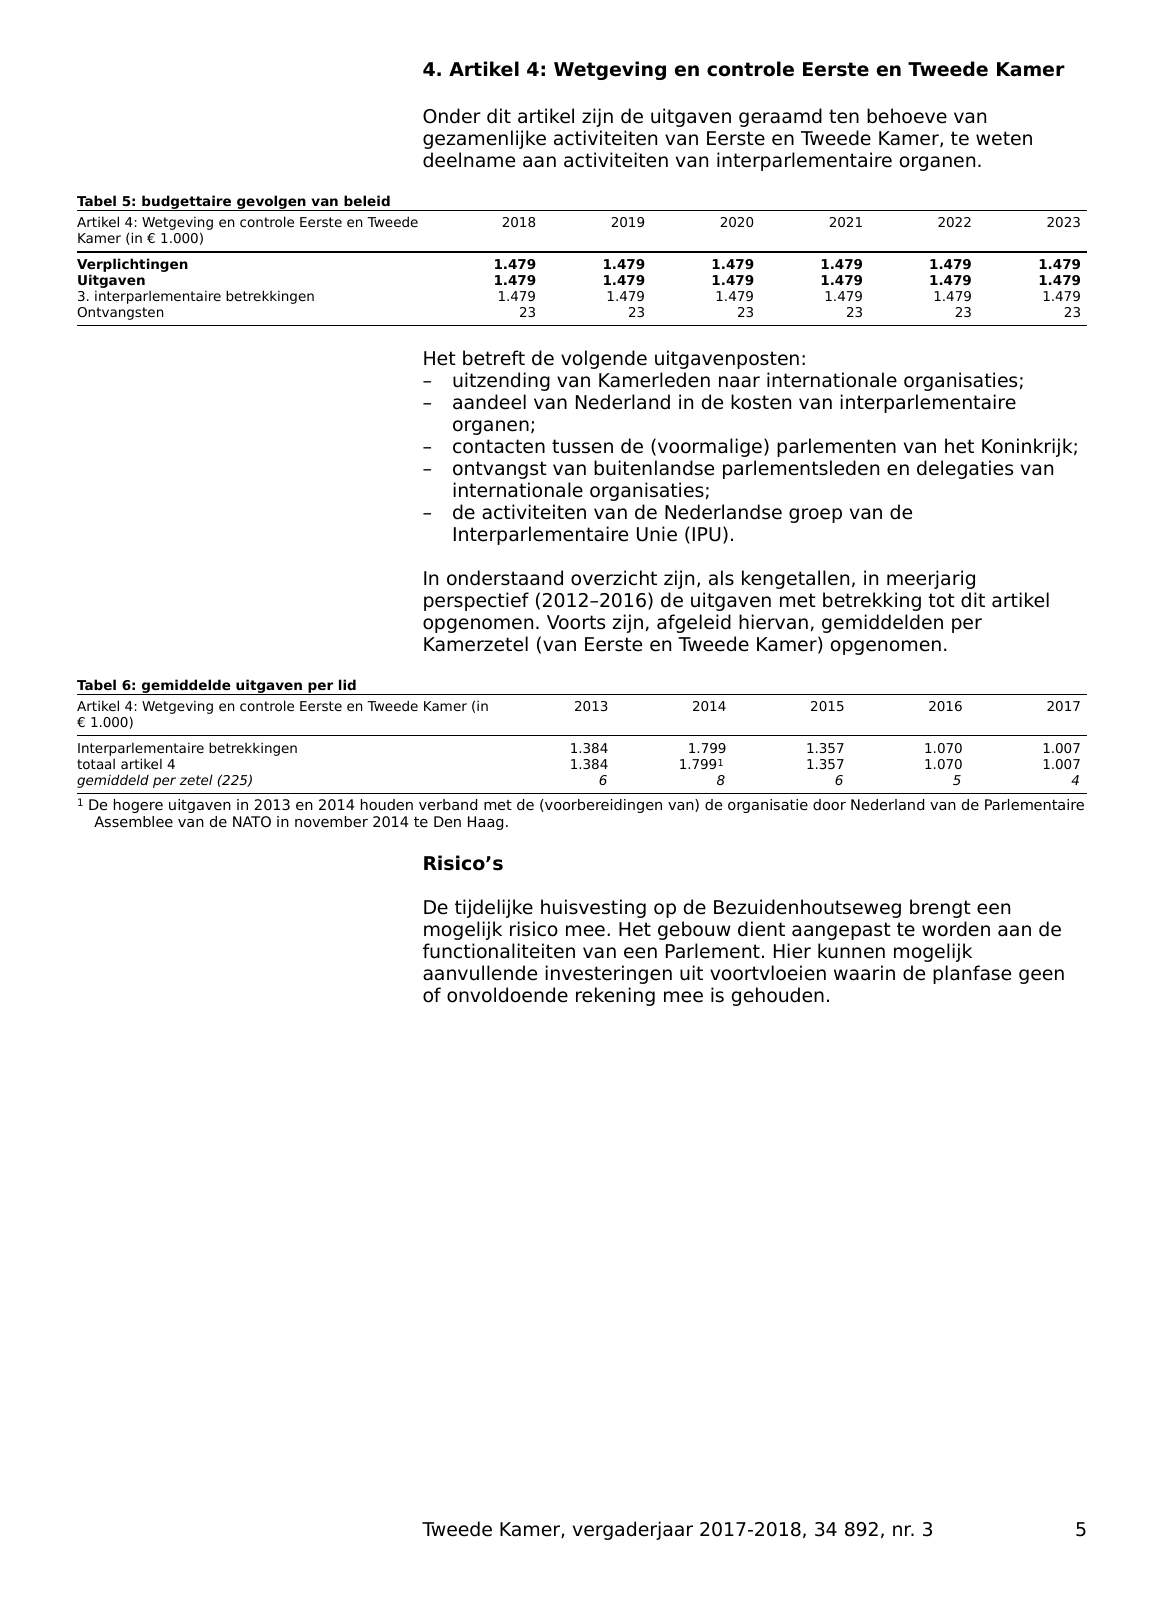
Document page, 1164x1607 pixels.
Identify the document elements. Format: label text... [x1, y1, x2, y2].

table_header Tabel 6: gemiddelde uitgaven per lid [77, 678, 1087, 693]
table_cell Uitgaven [77, 273, 433, 289]
text – aandeel van Nederland in de kosten van interparlementaire organen; [422, 392, 1087, 436]
table_cell 1.070 [850, 736, 968, 757]
table_cell 1.7991 [614, 757, 732, 773]
table_cell 1.479 [869, 273, 978, 289]
text Het betreft de volgende uitgavenposten: [422, 348, 1087, 370]
table_cell 2018 [433, 211, 542, 251]
table_cell 1.479 [651, 253, 760, 273]
table_cell 1.479 [760, 273, 869, 289]
text – uitzending van Kamerleden naar internationale organisaties; [422, 370, 1087, 392]
table_cell 1.479 [433, 289, 542, 304]
table_cell 23 [433, 304, 542, 325]
table_cell 1.384 [496, 757, 614, 773]
table_cell 1.357 [732, 757, 850, 773]
table_cell 23 [542, 304, 651, 325]
table_cell 1.479 [433, 253, 542, 273]
table_cell 2015 [732, 695, 850, 735]
table_cell 23 [651, 304, 760, 325]
table_cell 1.479 [651, 289, 760, 304]
table_cell 1.479 [542, 253, 651, 273]
table_cell totaal artikel 4 [77, 757, 496, 773]
table_cell 2016 [850, 695, 968, 735]
table_cell 6 [496, 773, 614, 793]
table_cell 1.799 [614, 736, 732, 757]
table_cell 1.479 [542, 289, 651, 304]
table_cell 2019 [542, 211, 651, 251]
table_cell 5 [850, 773, 968, 793]
table_cell 2021 [760, 211, 869, 251]
table_header Tabel 5: budgettaire gevolgen van beleid [77, 194, 1087, 209]
table_cell 2017 [969, 695, 1087, 735]
text In onderstaand overzicht zijn, als kengetallen, in meerjarig perspectief (2012–2016) de uitgaven met betrekking tot dit artikel opgenomen. Voorts zijn, afgeleid hiervan, gemiddelden per Kamerzetel (van Eerste en Tweede Kamer) opgenomen. [422, 568, 1087, 656]
table_cell gemiddeld per zetel (225) [77, 773, 496, 793]
table_cell 1.070 [850, 757, 968, 773]
table_cell 2013 [496, 695, 614, 735]
subtitle 4. Artikel 4: Wetgeving en controle Eerste en Tweede Kamer [422, 59, 1087, 81]
text – de activiteiten van de Nederlandse groep van de Interparlementaire Unie (IPU). [422, 502, 1087, 546]
table_cell Artikel 4: Wetgeving en controle Eerste en Tweede Kamer (in € 1.000) [77, 211, 433, 251]
table_cell 1.479 [869, 289, 978, 304]
table_cell 1.479 [760, 289, 869, 304]
table_cell 8 [614, 773, 732, 793]
table_cell 1.479 [651, 273, 760, 289]
table_cell 23 [869, 304, 978, 325]
table_cell 1.007 [969, 736, 1087, 757]
table_cell 2023 [978, 211, 1087, 251]
table_cell 6 [732, 773, 850, 793]
table_cell 1.479 [978, 273, 1087, 289]
table_cell 1.007 [969, 757, 1087, 773]
text Onder dit artikel zijn de uitgaven geraamd ten behoeve van gezamenlijke activiteiten van Eerste en Tweede Kamer, te weten deelname aan activiteiten van interparlementaire organen. [422, 106, 1087, 172]
table_cell 1.384 [496, 736, 614, 757]
table_cell Interparlementaire betrekkingen [77, 736, 496, 757]
table_cell 23 [760, 304, 869, 325]
table_cell Artikel 4: Wetgeving en controle Eerste en Tweede Kamer (in € 1.000) [77, 695, 496, 735]
table_cell 1.479 [978, 289, 1087, 304]
table_cell 4 [969, 773, 1087, 793]
table_cell 1.479 [869, 253, 978, 273]
table_cell 1.357 [732, 736, 850, 757]
table_cell 1.479 [433, 273, 542, 289]
table_cell 2020 [651, 211, 760, 251]
table_cell 1 De hogere uitgaven in 2013 en 2014 houden verband met de (voorbereidingen van) de organisatie door Nederland van de Parlementaire Assemblee van de NATO in november 2014 te Den Haag. [77, 794, 1087, 831]
table_cell Ontvangsten [77, 304, 433, 325]
subtitle Risico’s [422, 853, 1087, 875]
text De tijdelijke huisvesting op de Bezuidenhoutseweg brengt een mogelijk risico mee. Het gebouw dient aangepast te worden aan de functionaliteiten van een Parlement. Hier kunnen mogelijk aanvullende investeringen uit voortvloeien waarin de planfase geen of onvoldoende rekening mee is gehouden. [422, 897, 1087, 1007]
table_cell 3. interparlementaire betrekkingen [77, 289, 433, 304]
table_cell 1.479 [978, 253, 1087, 273]
table_cell 1.479 [760, 253, 869, 273]
table_cell 2014 [614, 695, 732, 735]
table_cell 23 [978, 304, 1087, 325]
text – ontvangst van buitenlandse parlementsleden en delegaties van internationale organisaties; [422, 458, 1087, 502]
table_cell 1.479 [542, 273, 651, 289]
table_cell 2022 [869, 211, 978, 251]
text – contacten tussen de (voormalige) parlementen van het Koninkrijk; [422, 436, 1087, 458]
table_cell Verplichtingen [77, 253, 433, 273]
